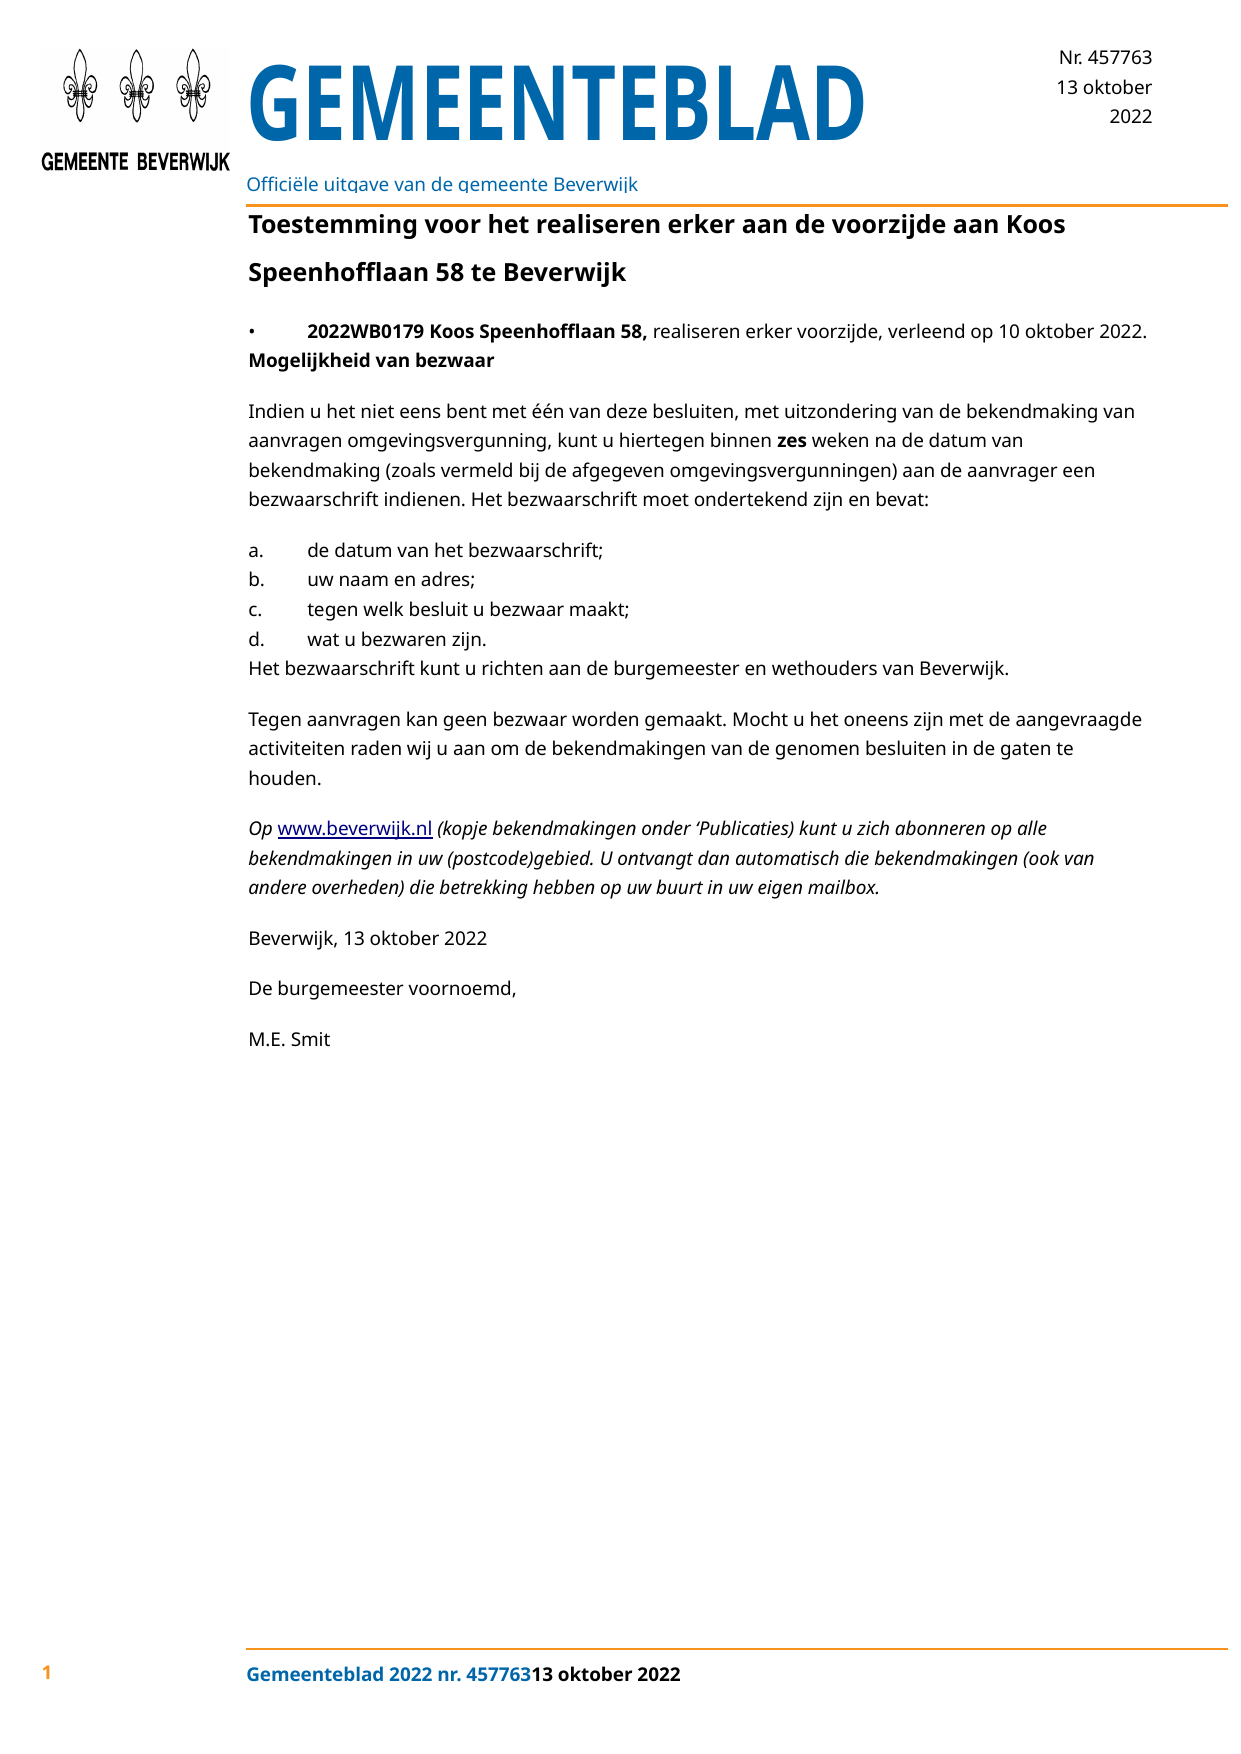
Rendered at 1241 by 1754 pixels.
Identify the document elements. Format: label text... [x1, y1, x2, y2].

text Toestemming voor het realiseren erker aan de voorzijde aan Koos Speenhofflaan 58 te Beverwijk [248, 207, 1152, 288]
picture [41, 47, 231, 172]
text Beverwijk, 13 oktober 2022 [248, 925, 1152, 951]
text Indien u het niet eens bent met één van deze besluiten, met uitzondering van de bekendmaking van aanvragen omgevingsvergunning, kunt u hiertegen binnen zes weken na de datum van bekendmaking (zoals vermeld bij de afgegeven omgevingsvergunningen) aan de aanvrager een bezwaarschrift indienen. Het bezwaarschrift moet ondertekend zijn en bevat: [248, 398, 1152, 512]
list 2022WB0179 Koos Speenhofflaan 58, realiseren erker voorzijde, verleend op 10 oktober 2022. [248, 318, 1152, 344]
text De burgemeester voornoemd, [248, 975, 1152, 1001]
list uw naam en adres; [248, 567, 1152, 592]
text Op www.beverwijk.nl (kopje bekendmakingen onder ‘Publicaties) kunt u zich abonneren op alle bekendmakingen in uw (postcode)gebied. U ontvangt dan automatisch die bekendmakingen (ook van andere overheden) die betrekking hebben op uw buurt in uw eigen mailbox. [248, 815, 1152, 900]
text Tegen aanvragen kan geen bezwaar worden gemaakt. Mocht u het oneens zijn met de aangevraagde activiteiten raden wij u aan om de bekendmakingen van de genomen besluiten in de gaten te houden. [248, 706, 1152, 791]
text Het bezwaarschrift kunt u richten aan de burgemeester en wethouders van Beverwijk. [248, 655, 1152, 681]
list tegen welk besluit u bezwaar maakt; [248, 596, 1152, 622]
text M.E. Smit [248, 1026, 1152, 1052]
list wat u bezwaren zijn. [248, 626, 1152, 652]
list de datum van het bezwaarschrift; [248, 537, 1152, 563]
text Mogelijkheid van bezwaar [248, 347, 1152, 373]
